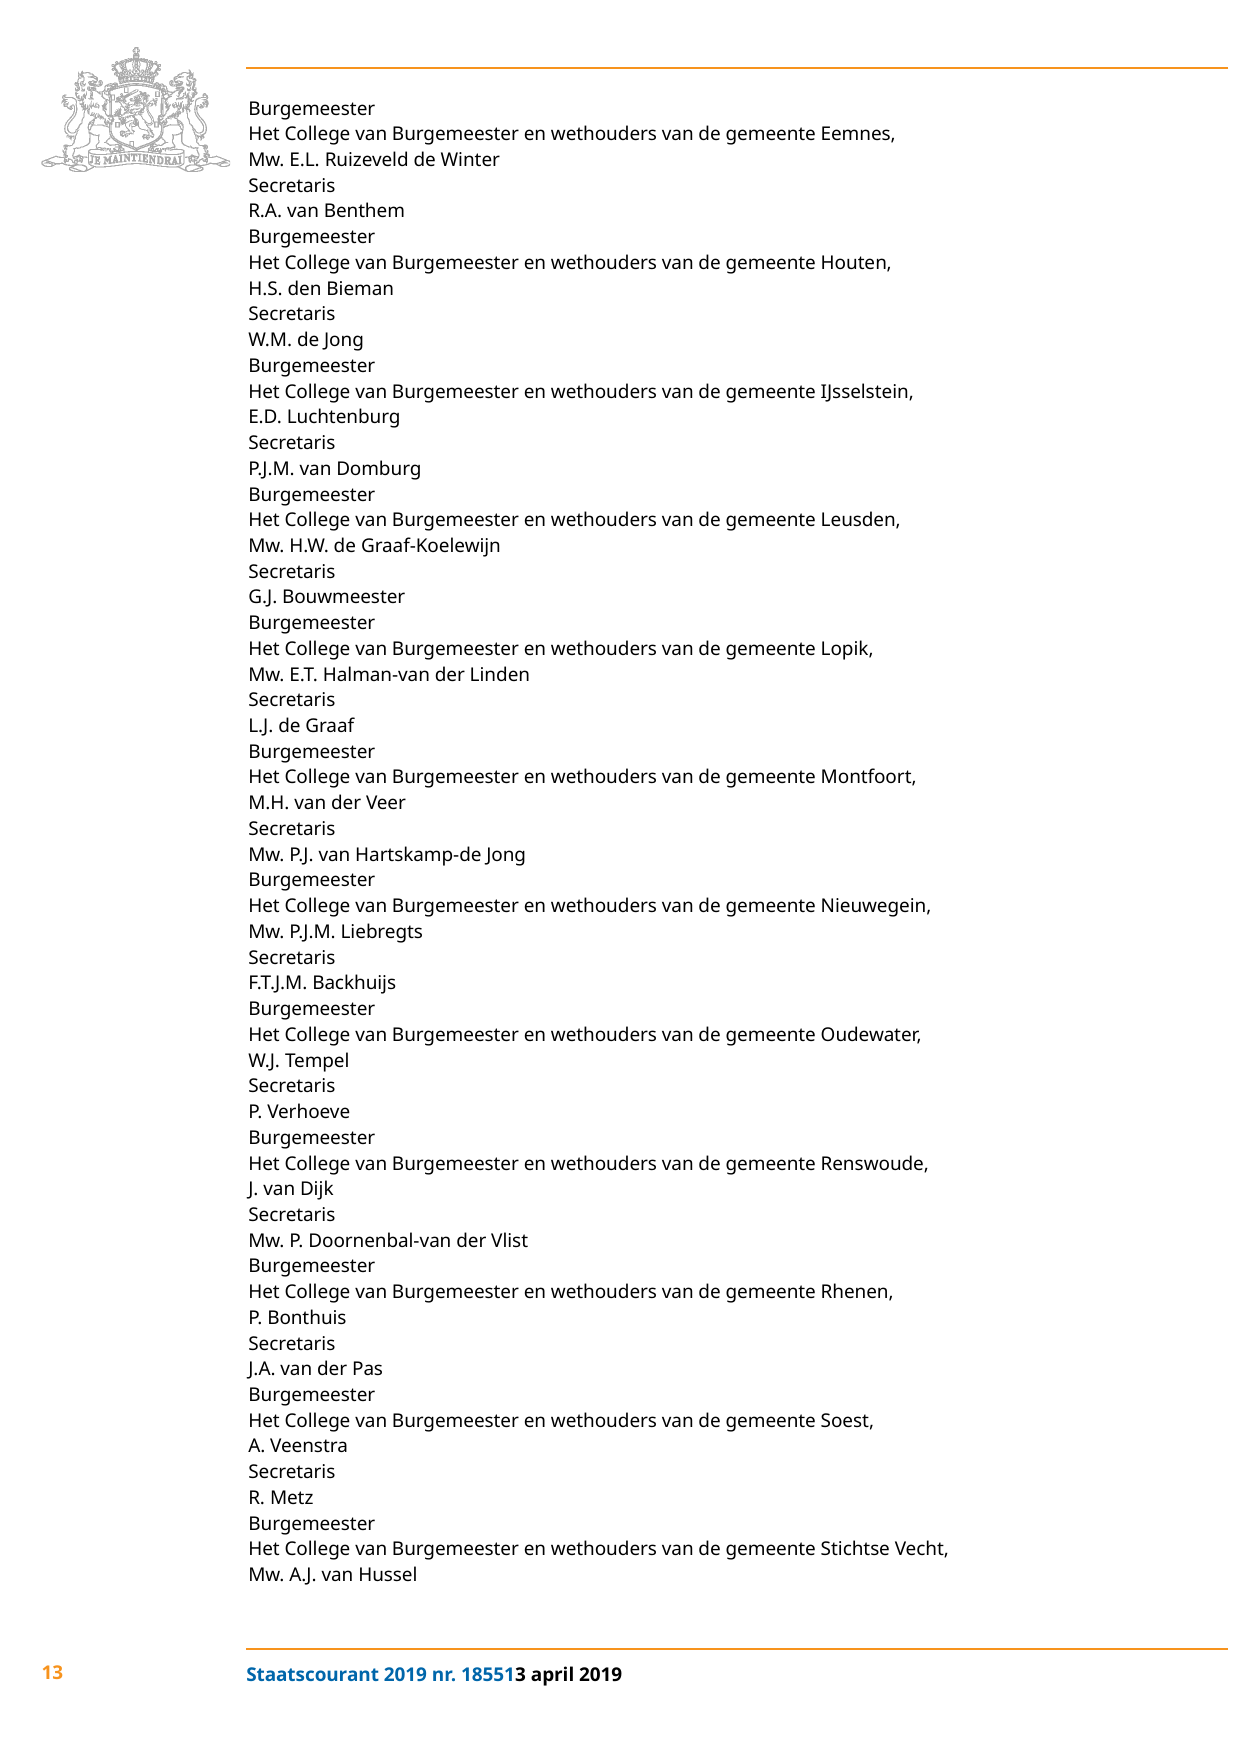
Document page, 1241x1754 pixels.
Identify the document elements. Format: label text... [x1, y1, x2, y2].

text Burgemeester [248, 1253, 1152, 1278]
text Burgemeester [248, 352, 1152, 378]
text P. Bonthuis [248, 1304, 1152, 1330]
text Mw. A.J. van Hussel [248, 1561, 1152, 1587]
text P. Verhoeve [248, 1098, 1152, 1124]
text Mw. P.J.M. Liebregts [248, 918, 1152, 944]
text Het College van Burgemeester en wethouders van de gemeente Renswoude, [248, 1150, 1152, 1175]
text Secretaris [248, 1072, 1152, 1098]
text Het College van Burgemeester en wethouders van de gemeente Lopik, [248, 635, 1152, 661]
text Het College van Burgemeester en wethouders van de gemeente Eemnes, [248, 121, 1152, 146]
text Burgemeester [248, 223, 1152, 249]
text Burgemeester [248, 609, 1152, 635]
text Mw. E.T. Halman-van der Linden [248, 661, 1152, 687]
text J. van Dijk [248, 1175, 1152, 1201]
text W.M. de Jong [248, 326, 1152, 352]
text R. Metz [248, 1484, 1152, 1510]
text Secretaris [248, 944, 1152, 969]
text Burgemeester [248, 738, 1152, 764]
text Het College van Burgemeester en wethouders van de gemeente IJsselstein, [248, 378, 1152, 403]
text W.J. Tempel [248, 1047, 1152, 1072]
text M.H. van der Veer [248, 789, 1152, 815]
text Het College van Burgemeester en wethouders van de gemeente Soest, [248, 1407, 1152, 1433]
text Burgemeester [248, 1381, 1152, 1407]
text Burgemeester [248, 867, 1152, 892]
text H.S. den Bieman [248, 275, 1152, 301]
text E.D. Luchtenburg [248, 403, 1152, 429]
text P.J.M. van Domburg [248, 455, 1152, 481]
text R.A. van Benthem [248, 198, 1152, 223]
text Burgemeester [248, 995, 1152, 1021]
text Mw. P.J. van Hartskamp-de Jong [248, 841, 1152, 867]
text Secretaris [248, 815, 1152, 841]
text Het College van Burgemeester en wethouders van de gemeente Stichtse Vecht, [248, 1536, 1152, 1561]
text Secretaris [248, 429, 1152, 455]
text Secretaris [248, 172, 1152, 198]
text Burgemeester [248, 95, 1152, 121]
text F.T.J.M. Backhuijs [248, 969, 1152, 995]
text A. Veenstra [248, 1433, 1152, 1458]
text J.A. van der Pas [248, 1356, 1152, 1381]
text Mw. E.L. Ruizeveld de Winter [248, 146, 1152, 172]
text Het College van Burgemeester en wethouders van de gemeente Nieuwegein, [248, 892, 1152, 918]
picture [41, 47, 231, 172]
text Secretaris [248, 558, 1152, 584]
text G.J. Bouwmeester [248, 584, 1152, 609]
text Mw. H.W. de Graaf-Koelewijn [248, 532, 1152, 558]
text Het College van Burgemeester en wethouders van de gemeente Leusden, [248, 506, 1152, 532]
text Het College van Burgemeester en wethouders van de gemeente Rhenen, [248, 1278, 1152, 1304]
text Secretaris [248, 687, 1152, 712]
text Burgemeester [248, 481, 1152, 506]
text Het College van Burgemeester en wethouders van de gemeente Houten, [248, 249, 1152, 275]
text Secretaris [248, 1330, 1152, 1356]
text Het College van Burgemeester en wethouders van de gemeente Montfoort, [248, 764, 1152, 789]
text Secretaris [248, 1458, 1152, 1484]
text Mw. P. Doornenbal-van der Vlist [248, 1227, 1152, 1253]
text Burgemeester [248, 1124, 1152, 1150]
text Secretaris [248, 1201, 1152, 1227]
text Het College van Burgemeester en wethouders van de gemeente Oudewater, [248, 1021, 1152, 1047]
text Secretaris [248, 301, 1152, 326]
text L.J. de Graaf [248, 712, 1152, 738]
text Burgemeester [248, 1510, 1152, 1536]
